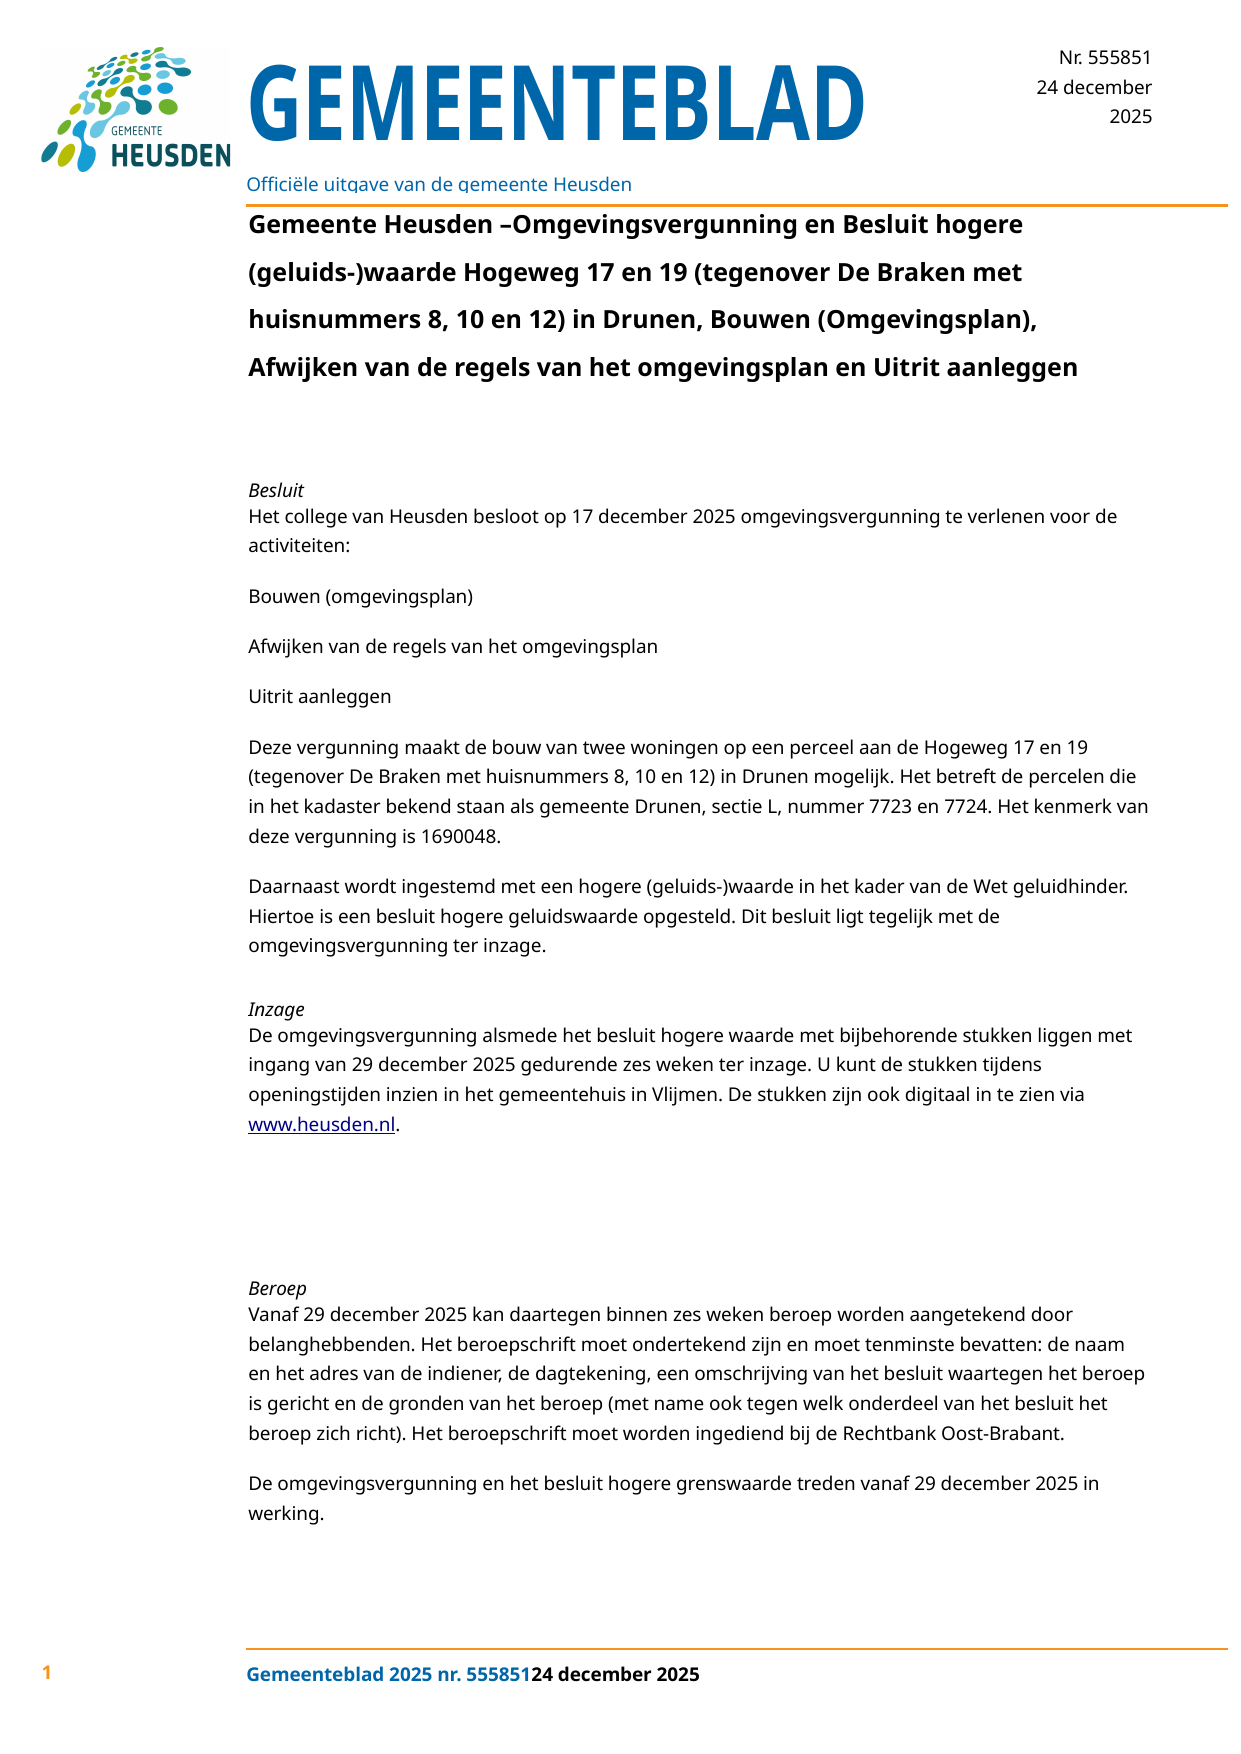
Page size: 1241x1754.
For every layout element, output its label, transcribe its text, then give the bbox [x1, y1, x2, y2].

text Deze vergunning maakt de bouw van twee woningen op een perceel aan de Hogeweg 17 en 19 (tegenover De Braken met huisnummers 8, 10 en 12) in Drunen mogelijk. Het betreft de percelen die in het kadaster bekend staan als gemeente Drunen, sectie L, nummer 7723 en 7724. Het kenmerk van deze vergunning is 1690048. [248, 734, 1152, 848]
text Besluit [248, 477, 1152, 503]
text Bouwen (omgevingsplan) [248, 583, 1152, 608]
picture [41, 47, 231, 172]
text Het college van Heusden besloot op 17 december 2025 omgevingsvergunning te verlenen voor de activiteiten: [248, 503, 1152, 558]
text De omgevingsvergunning en het besluit hogere grenswaarde treden vanaf 29 december 2025 in werking. [248, 1470, 1152, 1525]
text Afwijken van de regels van het omgevingsplan [248, 633, 1152, 659]
text Beroep [248, 1276, 1152, 1301]
text Uitrit aanleggen [248, 684, 1152, 709]
text Vanaf 29 december 2025 kan daartegen binnen zes weken beroep worden aangetekend door belanghebbenden. Het beroepschrift moet ondertekend zijn en moet tenminste bevatten: de naam en het adres van de indiener, de dagtekening, een omschrijving van het besluit waartegen het beroep is gericht en de gronden van het beroep (met name ook tegen welk onderdeel van het besluit het beroep zich richt). Het beroepschrift moet worden ingediend bij de Rechtbank Oost-Brabant. [248, 1301, 1152, 1445]
text Inzage [248, 996, 1152, 1022]
text De omgevingsvergunning alsmede het besluit hogere waarde met bijbehorende stukken liggen met ingang van 29 december 2025 gedurende zes weken ter inzage. U kunt de stukken tijdens openingstijden inzien in het gemeentehuis in Vlijmen. De stukken zijn ook digitaal in te zien via www.heusden.nl. [248, 1022, 1152, 1137]
text Daarnaast wordt ingestemd met een hogere (geluids-)waarde in het kader van de Wet geluidhinder. Hiertoe is een besluit hogere geluidswaarde opgesteld. Dit besluit ligt tegelijk met de omgevingsvergunning ter inzage. [248, 873, 1152, 958]
text Gemeente Heusden –Omgevingsvergunning en Besluit hogere (geluids-)waarde Hogeweg 17 en 19 (tegenover De Braken met huisnummers 8, 10 en 12) in Drunen, Bouwen (Omgevingsplan), Afwijken van de regels van het omgevingsplan en Uitrit aanleggen [248, 207, 1152, 384]
